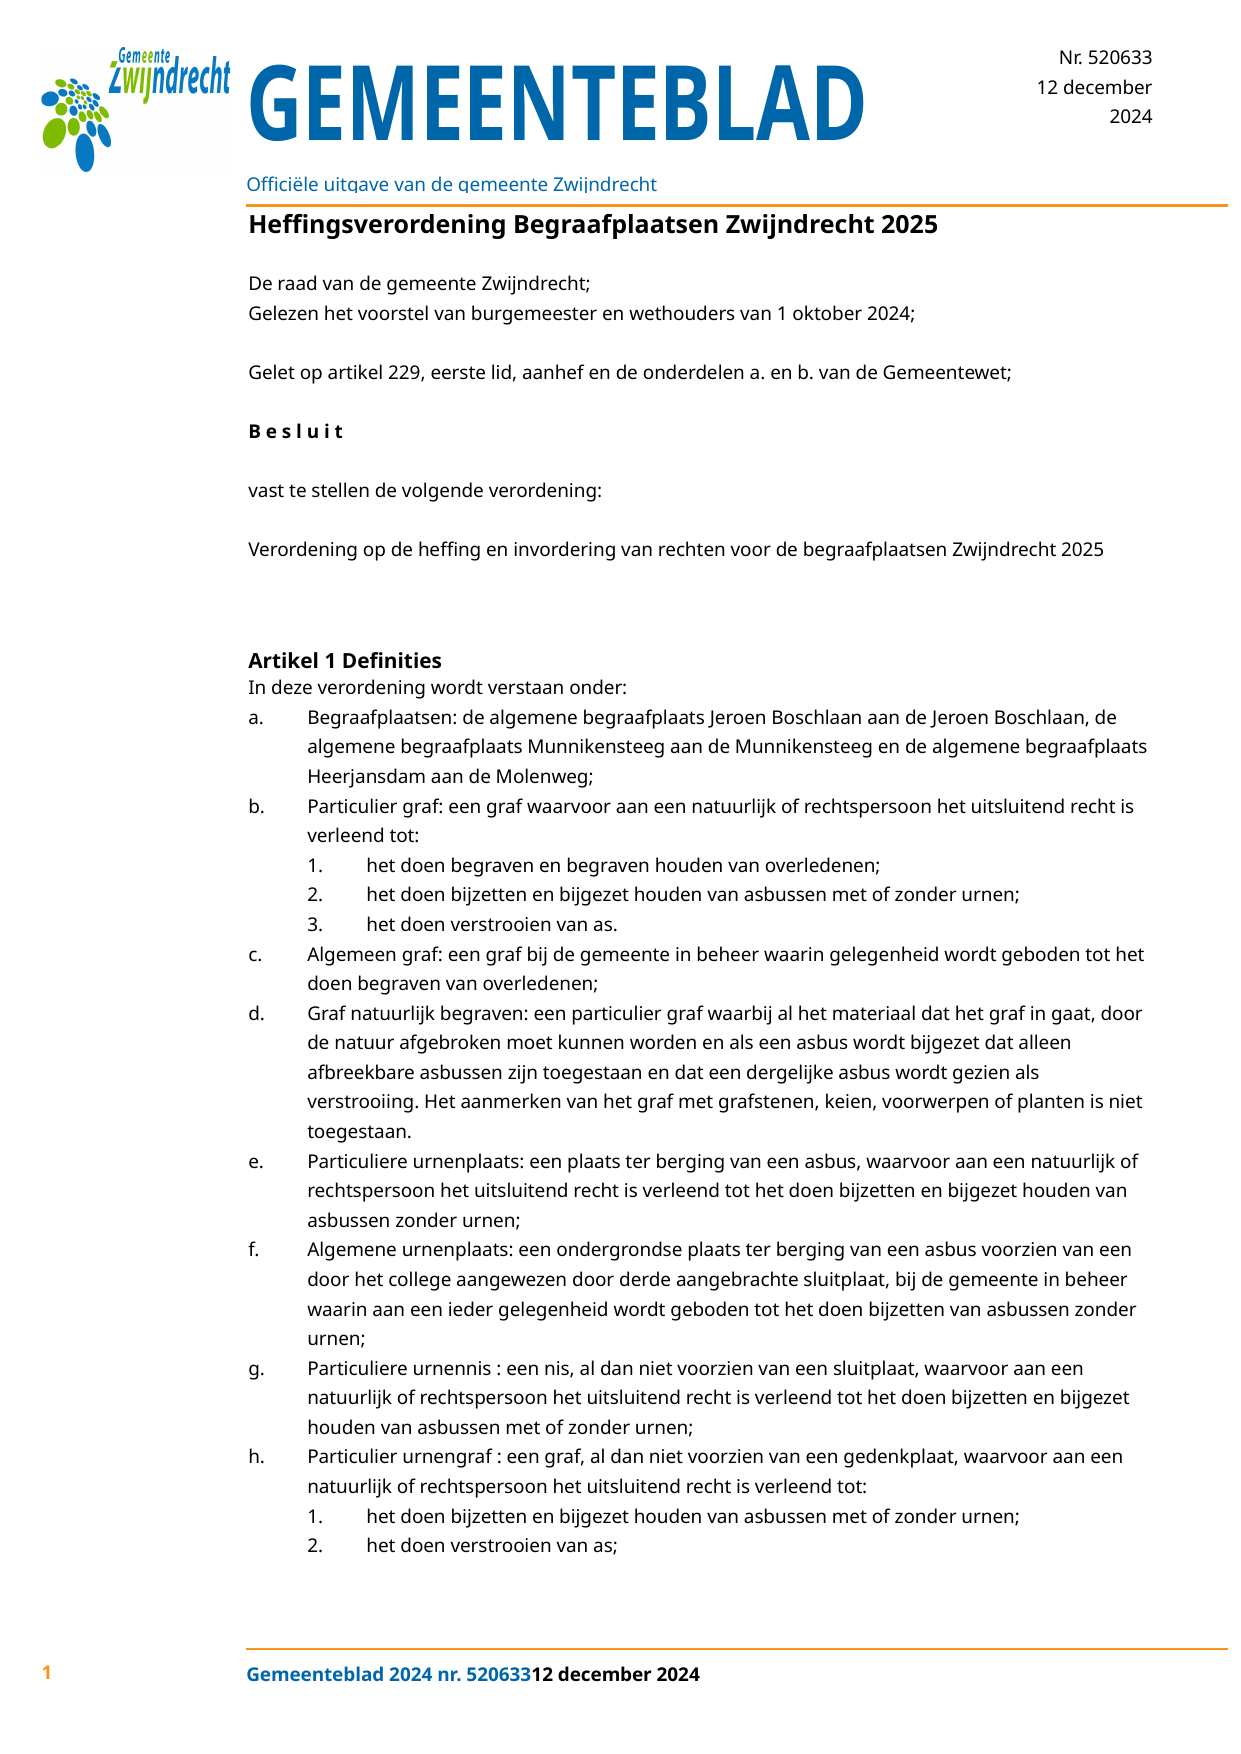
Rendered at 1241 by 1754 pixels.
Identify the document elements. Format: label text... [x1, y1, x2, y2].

list Particulier urnengraf : een graf, al dan niet voorzien van een gedenkplaat, waarvoor aan een natuurlijk of rechtspersoon het uitsluitend recht is verleend tot: [248, 1444, 1152, 1499]
text B e s l u i t [248, 418, 1152, 444]
list het doen bijzetten en bijgezet houden van asbussen met of zonder urnen; [307, 882, 1152, 907]
text De raad van de gemeente Zwijndrecht; [248, 270, 1152, 296]
text In deze verordening wordt verstaan onder: [248, 674, 1152, 700]
text Gelezen het voorstel van burgemeester en wethouders van 1 oktober 2024; [248, 300, 1152, 326]
list Graf natuurlijk begraven: een particulier graf waarbij al het materiaal dat het graf in gaat, door de natuur afgebroken moet kunnen worden en als een asbus wordt bijgezet dat alleen afbreekbare asbussen zijn toegestaan en dat een dergelijke asbus wordt gezien als verstrooiing. Het aanmerken van het graf met grafstenen, keien, voorwerpen of planten is niet toegestaan. [248, 1000, 1152, 1144]
list Particulier graf: een graf waarvoor aan een natuurlijk of rechtspersoon het uitsluitend recht is verleend tot: [248, 793, 1152, 848]
list Particuliere urnennis : een nis, al dan niet voorzien van een sluitplaat, waarvoor aan een natuurlijk of rechtspersoon het uitsluitend recht is verleend tot het doen bijzetten en bijgezet houden van asbussen met of zonder urnen; [248, 1355, 1152, 1440]
list Particuliere urnenplaats: een plaats ter berging van een asbus, waarvoor aan een natuurlijk of rechtspersoon het uitsluitend recht is verleend tot het doen bijzetten en bijgezet houden van asbussen zonder urnen; [248, 1148, 1152, 1233]
list het doen verstrooien van as. [307, 911, 1152, 937]
list Algemeen graf: een graf bij de gemeente in beheer waarin gelegenheid wordt geboden tot het doen begraven van overledenen; [248, 941, 1152, 996]
text Artikel 1 Definities [248, 646, 1152, 674]
list het doen verstrooien van as; [307, 1532, 1152, 1558]
text Heffingsverordening Begraafplaatsen Zwijndrecht 2025 [248, 207, 1152, 241]
text Verordening op de heffing en invordering van rechten voor de begraafplaatsen Zwijndrecht 2025 [248, 537, 1152, 562]
list het doen bijzetten en bijgezet houden van asbussen met of zonder urnen; [307, 1503, 1152, 1529]
list het doen begraven en begraven houden van overledenen; [307, 852, 1152, 878]
list Begraafplaatsen: de algemene begraafplaats Jeroen Boschlaan aan de Jeroen Boschlaan, de algemene begraafplaats Munnikensteeg aan de Munnikensteeg en de algemene begraafplaats Heerjansdam aan de Molenweg; [248, 704, 1152, 789]
list Algemene urnenplaats: een ondergrondse plaats ter berging van een asbus voorzien van een door het college aangewezen door derde aangebrachte sluitplaat, bij de gemeente in beheer waarin aan een ieder gelegenheid wordt geboden tot het doen bijzetten van asbussen zonder urnen; [248, 1237, 1152, 1351]
text vast te stellen de volgende verordening: [248, 477, 1152, 503]
text Gelet op artikel 229, eerste lid, aanhef en de onderdelen a. en b. van de Gemeentewet; [248, 359, 1152, 385]
picture [41, 47, 231, 172]
